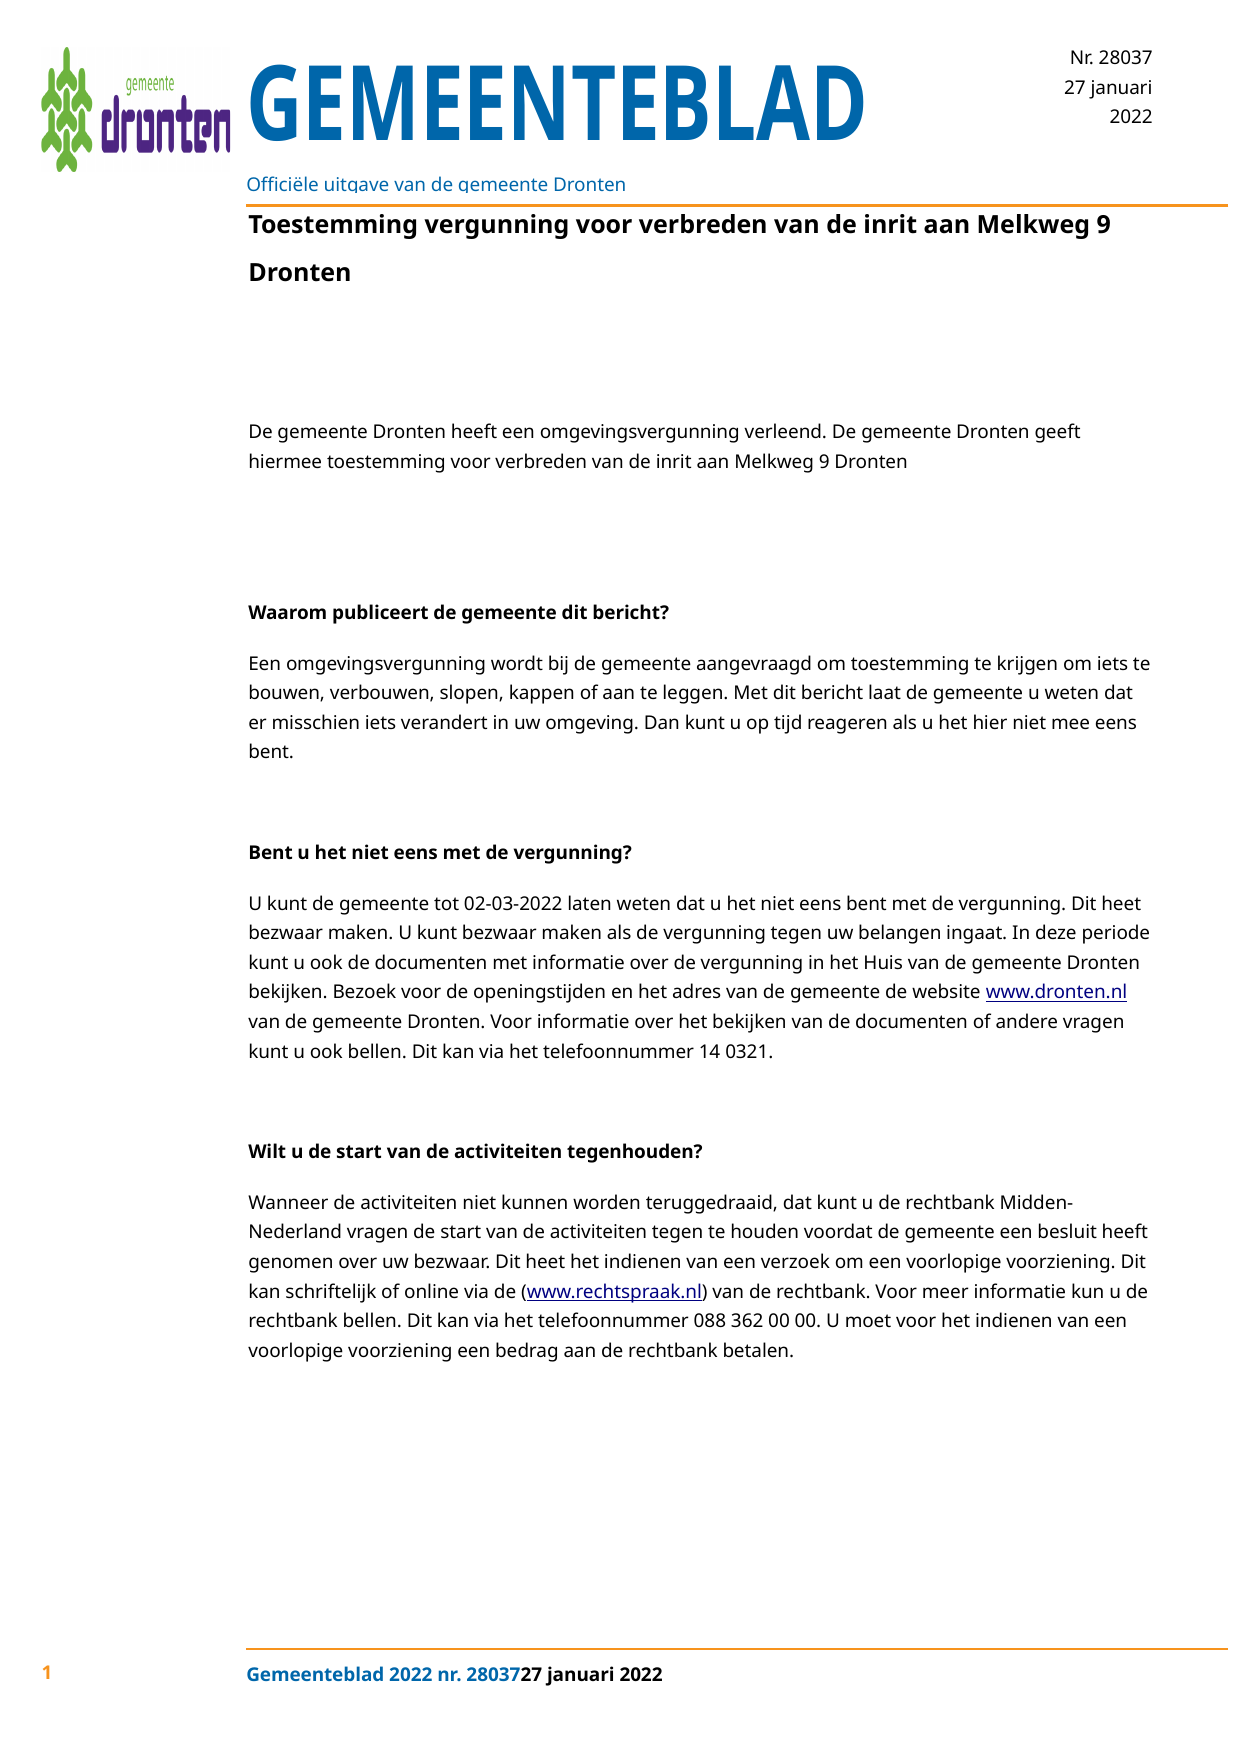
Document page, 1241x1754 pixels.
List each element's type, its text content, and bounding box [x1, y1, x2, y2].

text Bent u het niet eens met de vergunning? [248, 839, 1152, 865]
text Wanneer de activiteiten niet kunnen worden teruggedraaid, dat kunt u de rechtbank Midden-Nederland vragen de start van de activiteiten tegen te houden voordat de gemeente een besluit heeft genomen over uw bezwaar. Dit heet het indienen van een verzoek om een voorlopige voorziening. Dit kan schriftelijk of online via de (www.rechtspraak.nl) van de rechtbank. Voor meer informatie kun u de rechtbank bellen. Dit kan via het telefoonnummer 088 362 00 00. U moet voor het indienen van een voorlopige voorziening een bedrag aan de rechtbank betalen. [248, 1189, 1152, 1363]
text De gemeente Dronten heeft een omgevingsvergunning verleend. De gemeente Dronten geeft hiermee toestemming voor verbreden van de inrit aan Melkweg 9 Dronten [248, 419, 1152, 474]
text Waarom publiceert de gemeente dit bericht? [248, 599, 1152, 625]
picture [41, 47, 231, 172]
text Toestemming vergunning voor verbreden van de inrit aan Melkweg 9 Dronten [248, 207, 1152, 288]
text Een omgevingsvergunning wordt bij de gemeente aangevraagd om toestemming te krijgen om iets te bouwen, verbouwen, slopen, kappen of aan te leggen. Met dit bericht laat de gemeente u weten dat er misschien iets verandert in uw omgeving. Dan kunt u op tijd reageren als u het hier niet mee eens bent. [248, 650, 1152, 764]
text U kunt de gemeente tot 02-03-2022 laten weten dat u het niet eens bent met de vergunning. Dit heet bezwaar maken. U kunt bezwaar maken als de vergunning tegen uw belangen ingaat. In deze periode kunt u ook de documenten met informatie over de vergunning in het Huis van de gemeente Dronten bekijken. Bezoek voor de openingstijden en het adres van de gemeente de website www.dronten.nl van de gemeente Dronten. Voor informatie over het bekijken van de documenten of andere vragen kunt u ook bellen. Dit kan via het telefoonnummer 14 0321. [248, 890, 1152, 1064]
text Wilt u de start van de activiteiten tegenhouden? [248, 1139, 1152, 1164]
